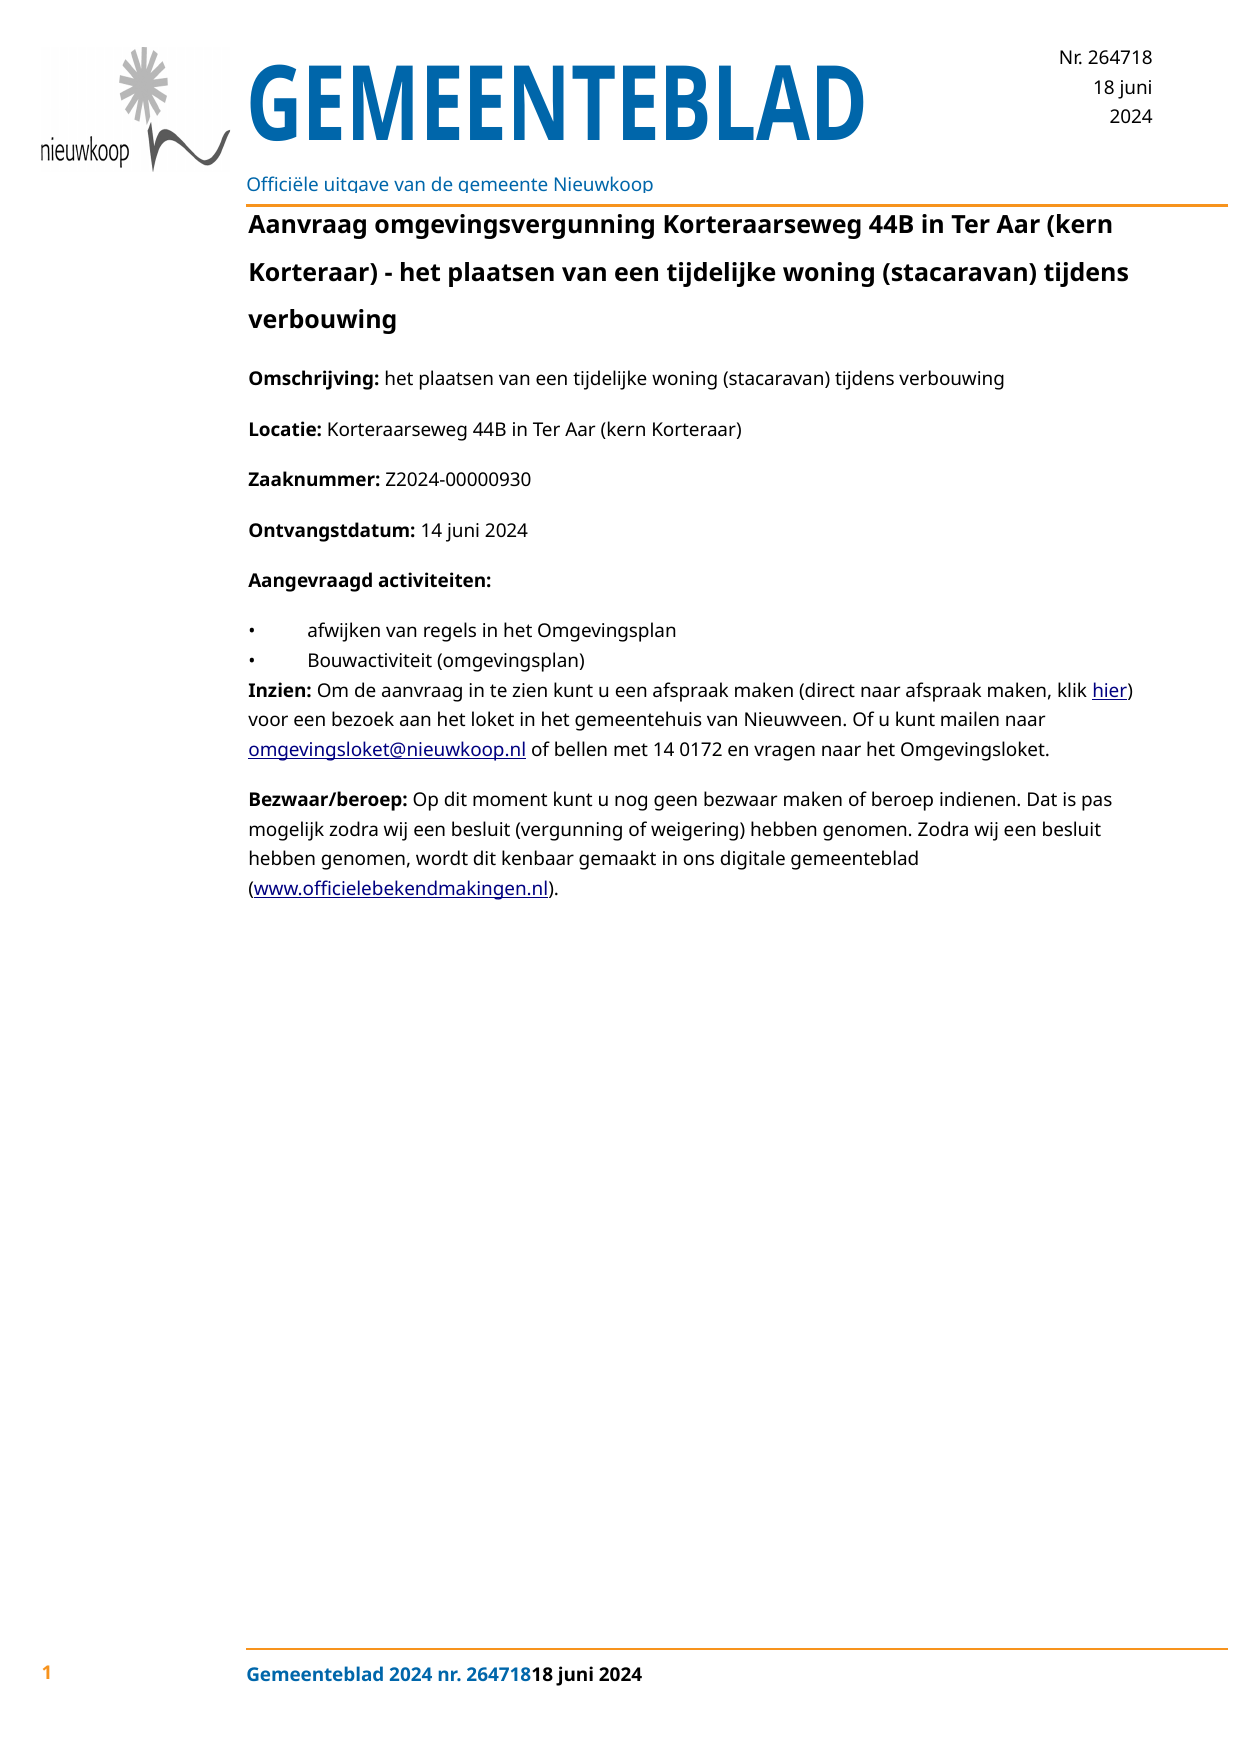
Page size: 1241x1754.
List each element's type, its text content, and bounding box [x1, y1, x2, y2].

text Aangevraagd activiteiten: [248, 567, 1152, 593]
text Ontvangstdatum: 14 juni 2024 [248, 517, 1152, 542]
list Bouwactiviteit (omgevingsplan) [248, 647, 1152, 673]
picture [41, 47, 231, 172]
text Zaaknummer: Z2024-00000930 [248, 466, 1152, 492]
text Inzien: Om de aanvraag in te zien kunt u een afspraak maken (direct naar afspraak maken, klik hier) voor een bezoek aan het loket in het gemeentehuis van Nieuwveen. Of u kunt mailen naar omgevingsloket@nieuwkoop.nl of bellen met 14 0172 en vragen naar het Omgevingsloket. [248, 677, 1152, 762]
list afwijken van regels in het Omgevingsplan [248, 618, 1152, 643]
text Omschrijving: het plaatsen van een tijdelijke woning (stacaravan) tijdens verbouwing [248, 366, 1152, 391]
text Locatie: Korteraarseweg 44B in Ter Aar (kern Korteraar) [248, 416, 1152, 442]
text Bezwaar/beroep: Op dit moment kunt u nog geen bezwaar maken of beroep indienen. Dat is pas mogelijk zodra wij een besluit (vergunning of weigering) hebben genomen. Zodra wij een besluit hebben genomen, wordt dit kenbaar gemaakt in ons digitale gemeenteblad (www.officielebekendmakingen.nl). [248, 786, 1152, 901]
text Aanvraag omgevingsvergunning Korteraarseweg 44B in Ter Aar (kern Korteraar) - het plaatsen van een tijdelijke woning (stacaravan) tijdens verbouwing [248, 207, 1152, 336]
